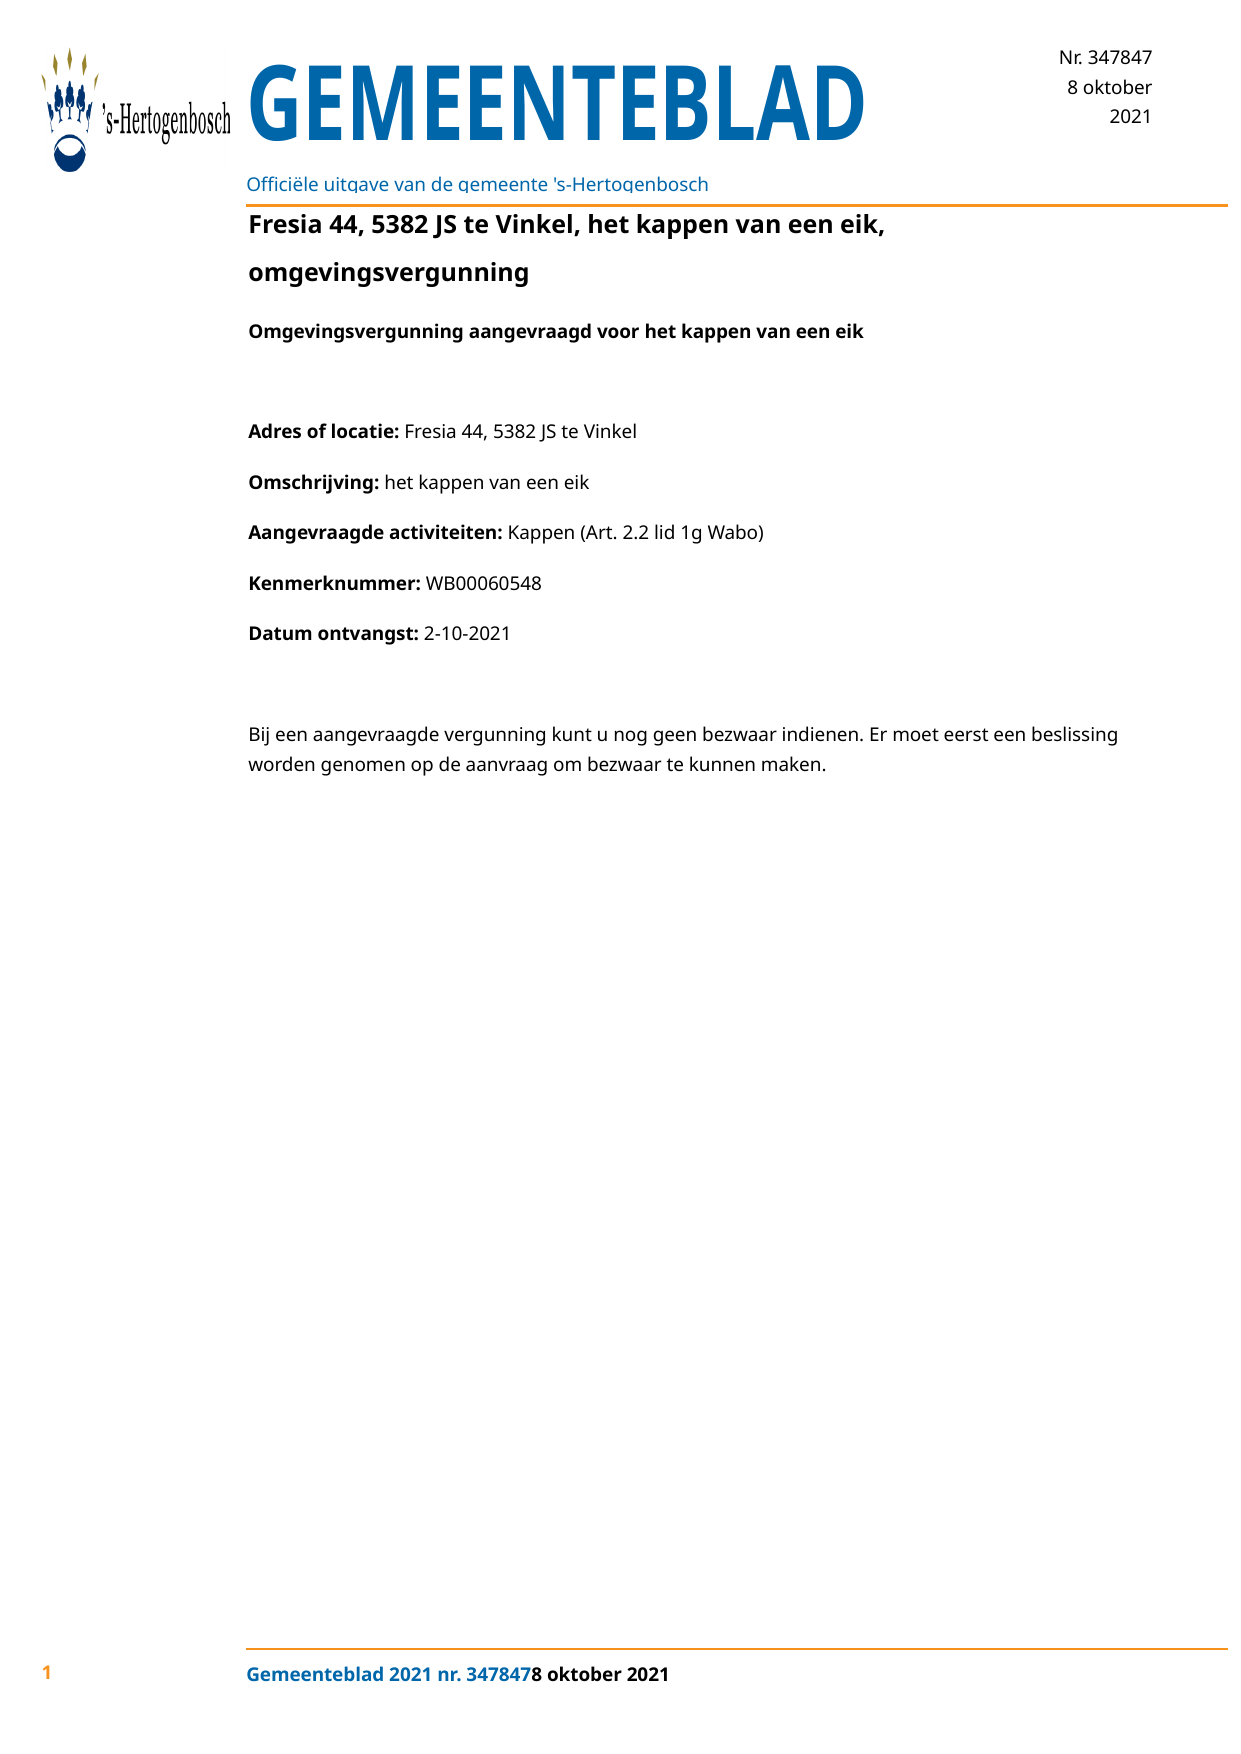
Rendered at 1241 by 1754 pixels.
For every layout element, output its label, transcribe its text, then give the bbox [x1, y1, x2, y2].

text Adres of locatie: Fresia 44, 5382 JS te Vinkel [248, 419, 1152, 444]
text Fresia 44, 5382 JS te Vinkel, het kappen van een eik, omgevingsvergunning [248, 207, 1152, 288]
text Aangevraagde activiteiten: Kappen (Art. 2.2 lid 1g Wabo) [248, 519, 1152, 545]
text Datum ontvangst: 2-10-2021 [248, 620, 1152, 646]
text Bij een aangevraagde vergunning kunt u nog geen bezwaar indienen. Er moet eerst een beslissing worden genomen op de aanvraag om bezwaar te kunnen maken. [248, 721, 1152, 777]
picture [41, 47, 231, 172]
text Kenmerknummer: WB00060548 [248, 570, 1152, 596]
text Omschrijving: het kappen van een eik [248, 469, 1152, 495]
text Omgevingsvergunning aangevraagd voor het kappen van een eik [248, 318, 1152, 344]
